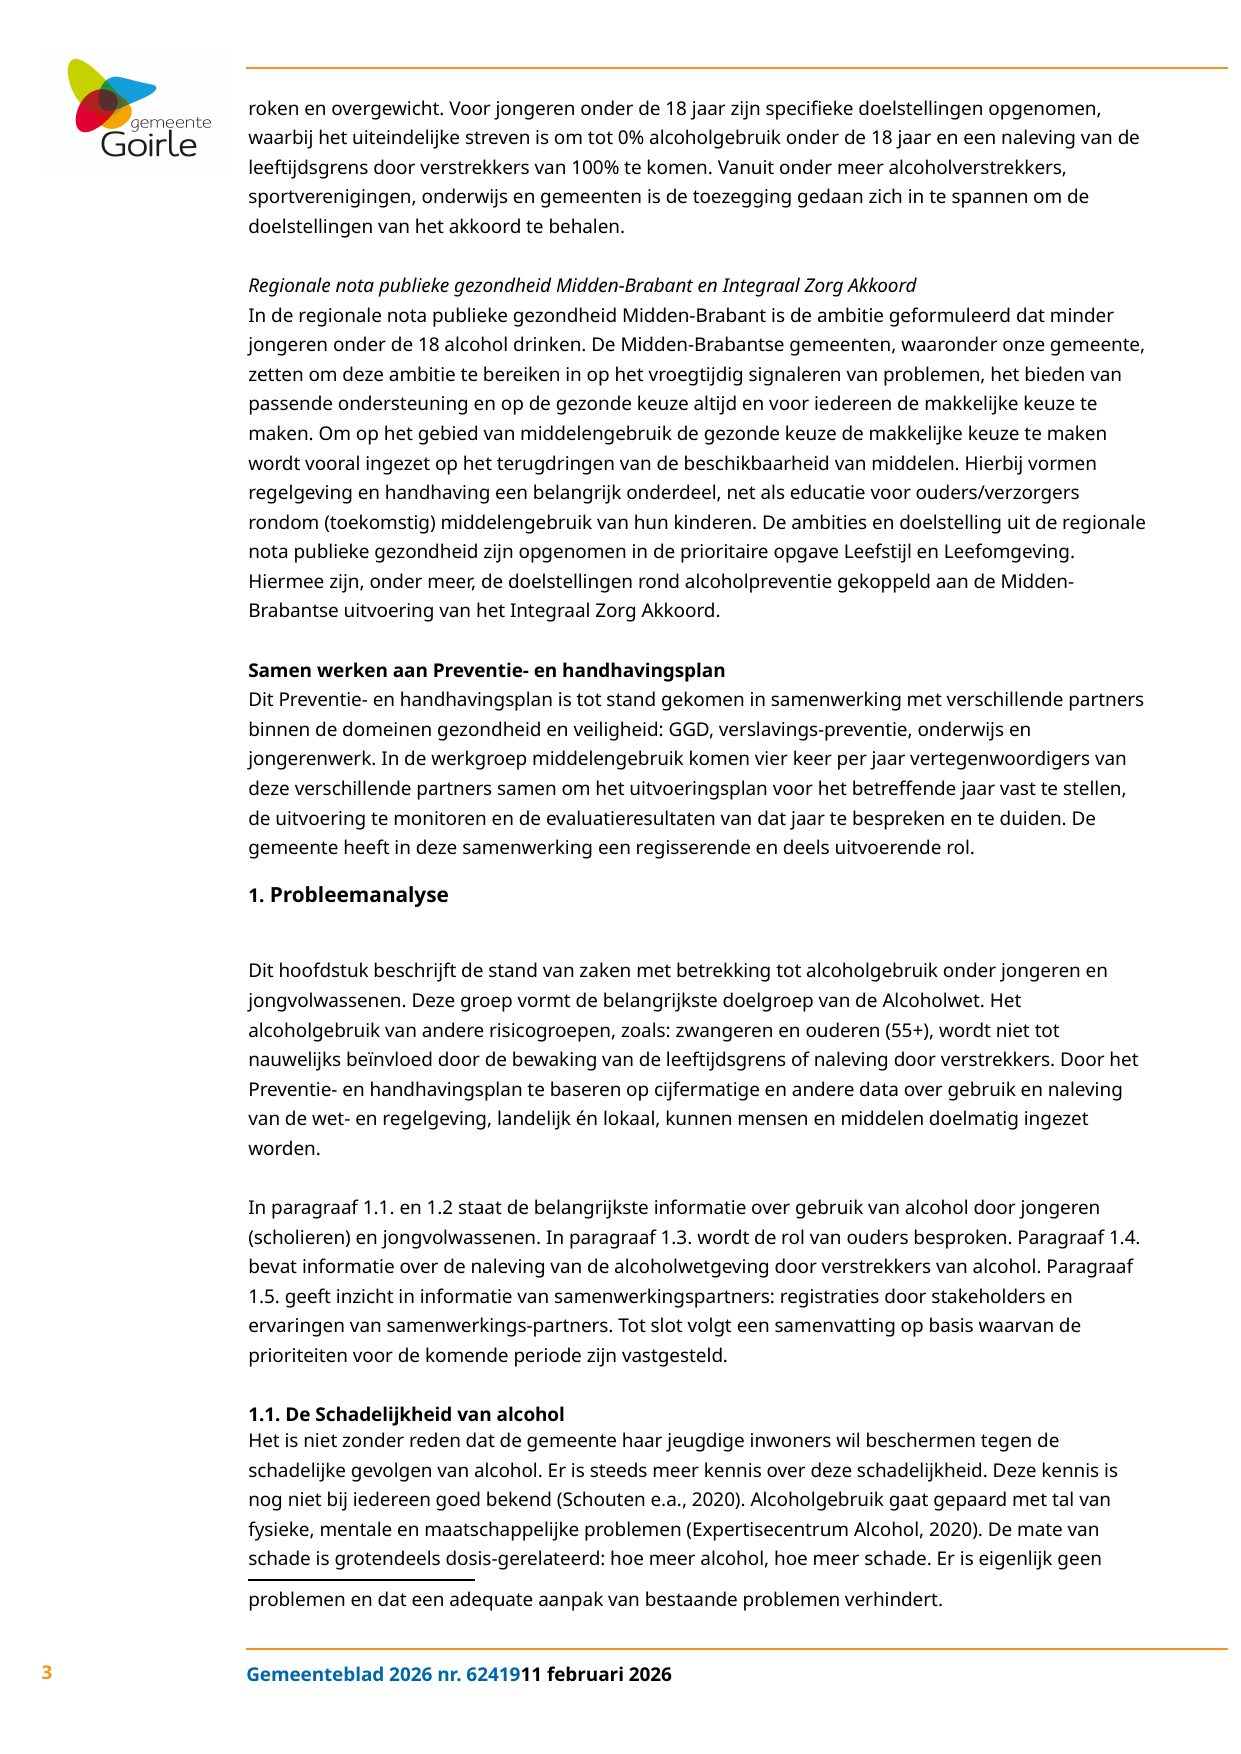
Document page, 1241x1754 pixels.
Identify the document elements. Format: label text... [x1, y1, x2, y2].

text Het is niet zonder reden dat de gemeente haar jeugdige inwoners wil beschermen tegen de schadelijke gevolgen van alcohol. Er is steeds meer kennis over deze schadelijkheid. Deze kennis is nog niet bij iedereen goed bekend (Schouten e.a., 2020). Alcoholgebruik gaat gepaard met tal van fysieke, mentale en maatschappelijke problemen (Expertisecentrum Alcohol, 2020). De mate van schade is grotendeels dosis-gerelateerd: hoe meer alcohol, hoe meer schade. Er is eigenlijk geen [248, 1427, 1152, 1571]
text Regionale nota publieke gezondheid Midden-Brabant en Integraal Zorg Akkoord [248, 272, 1152, 298]
text Dit hoofdstuk beschrijft de stand van zaken met betrekking tot alcoholgebruik onder jongeren en jongvolwassenen. Deze groep vormt de belangrijkste doelgroep van de Alcoholwet. Het alcoholgebruik van andere risicogroepen, zoals: zwangeren en ouderen (55+), wordt niet tot nauwelijks beïnvloed door de bewaking van de leeftijdsgrens of naleving door verstrekkers. Door het Preventie- en handhavingsplan te baseren op cijfermatige en andere data over gebruik en naleving van de wet- en regelgeving, landelijk én lokaal, kunnen mensen en middelen doelmatig ingezet worden. [248, 958, 1152, 1161]
picture [41, 47, 231, 172]
text Samen werken aan Preventie- en handhavingsplan [248, 657, 1152, 683]
text roken en overgewicht. Voor jongeren onder de 18 jaar zijn specifieke doelstellingen opgenomen, waarbij het uiteindelijke streven is om tot 0% alcoholgebruik onder de 18 jaar en een naleving van de leeftijdsgrens door verstrekkers van 100% te komen. Vanuit onder meer alcoholverstrekkers, sportverenigingen, onderwijs en gemeenten is de toezegging gedaan zich in te spannen om de doelstellingen van het akkoord te behalen. [248, 95, 1152, 239]
text 1.1. De Schadelijkheid van alcohol [248, 1401, 1152, 1427]
text Dit Preventie- en handhavingsplan is tot stand gekomen in samenwerking met verschillende partners binnen de domeinen gezondheid en veiligheid: GGD, verslavings-preventie, onderwijs en jongerenwerk. In de werkgroep middelengebruik komen vier keer per jaar vertegenwoordigers van deze verschillende partners samen om het uitvoeringsplan voor het betreffende jaar vast te stellen, de uitvoering te monitoren en de evaluatieresultaten van dat jaar te bespreken en te duiden. De gemeente heeft in deze samenwerking een regisserende en deels uitvoerende rol. [248, 686, 1152, 860]
text In de regionale nota publieke gezondheid Midden-Brabant is de ambitie geformuleerd dat minder jongeren onder de 18 alcohol drinken. De Midden-Brabantse gemeenten, waaronder onze gemeente, zetten om deze ambitie te bereiken in op het vroegtijdig signaleren van problemen, het bieden van passende ondersteuning en op de gezonde keuze altijd en voor iedereen de makkelijke keuze te maken. Om op het gebied van middelengebruik de gezonde keuze de makkelijke keuze te maken wordt vooral ingezet op het terugdringen van de beschikbaarheid van middelen. Hierbij vormen regelgeving en handhaving een belangrijk onderdeel, net als educatie voor ouders/verzorgers rondom (toekomstig) middelengebruik van hun kinderen. De ambities en doelstelling uit de regionale nota publieke gezondheid zijn opgenomen in de prioritaire opgave Leefstijl en Leefomgeving. Hiermee zijn, onder meer, de doelstellingen rond alcoholpreventie gekoppeld aan de Midden-Brabantse uitvoering van het Integraal Zorg Akkoord. [248, 302, 1152, 623]
text 1. Probleemanalyse [248, 880, 1152, 908]
text problemen en dat een adequate aanpak van bestaande problemen verhindert. [248, 1586, 1152, 1612]
text In paragraaf 1.1. en 1.2 staat de belangrijkste informatie over gebruik van alcohol door jongeren (scholieren) en jongvolwassenen. In paragraaf 1.3. wordt de rol van ouders besproken. Paragraaf 1.4. bevat informatie over de naleving van de alcoholwetgeving door verstrekkers van alcohol. Paragraaf 1.5. geeft inzicht in informatie van samenwerkingspartners: registraties door stakeholders en ervaringen van samenwerkings-partners. Tot slot volgt een samenvatting op basis waarvan de prioriteiten voor de komende periode zijn vastgesteld. [248, 1194, 1152, 1368]
